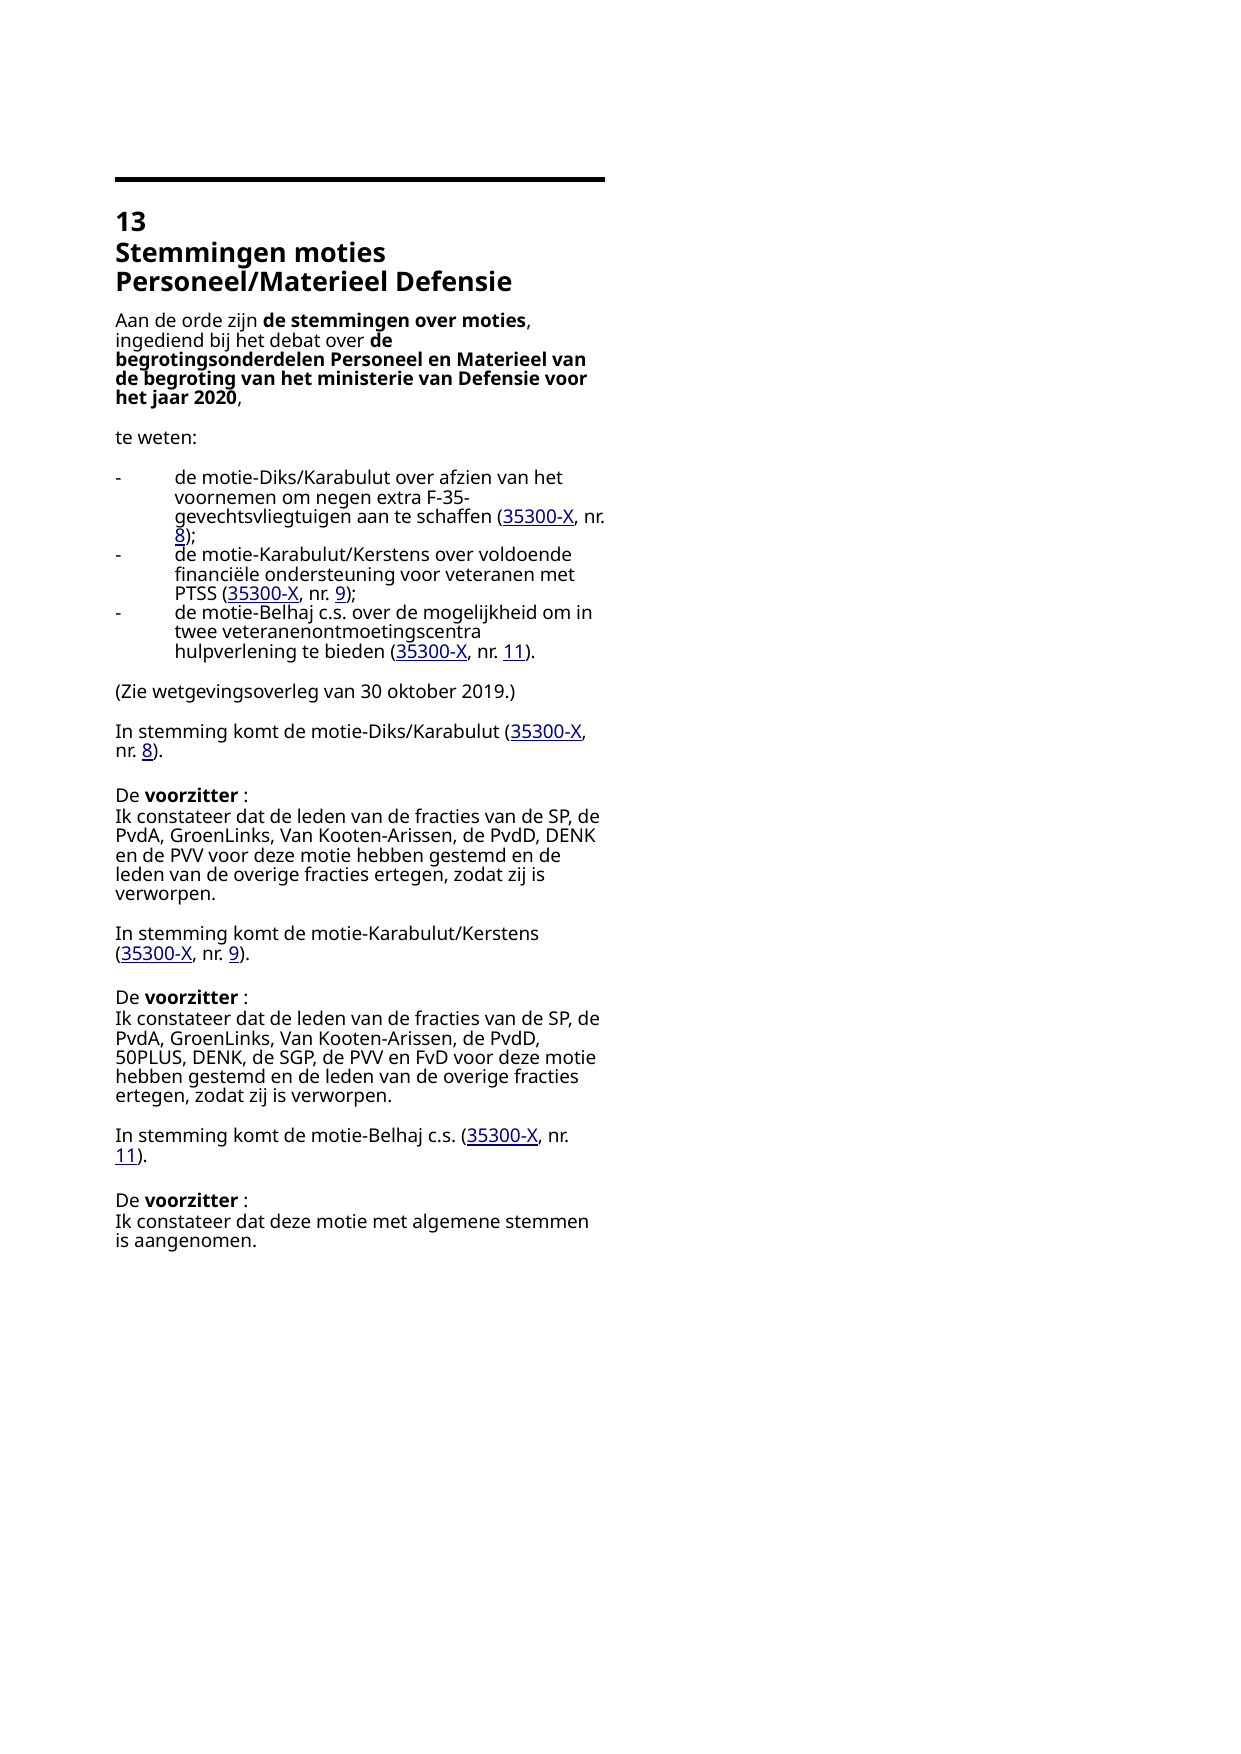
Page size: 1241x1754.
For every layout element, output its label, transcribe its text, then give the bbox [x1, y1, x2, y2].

text Ik constateer dat deze motie met algemene stemmen is aangenomen. [115, 1213, 605, 1251]
text De voorzitter : [115, 782, 605, 808]
text De voorzitter : [115, 984, 605, 1010]
text Ik constateer dat de leden van de fracties van de SP, de PvdA, GroenLinks, Van Kooten-Arissen, de PvdD, 50PLUS, DENK, de SGP, de PVV en FvD voor deze motie hebben gestemd en de leden van de overige fracties ertegen, zodat zij is verworpen. [115, 1010, 605, 1107]
list de motie-Karabulut/Kerstens over voldoende financiële ondersteuning voor veteranen met PTSS (35300-X, nr. 9); [115, 546, 605, 604]
text te weten: [115, 429, 605, 449]
text In stemming komt de motie-Diks/Karabulut (35300-X, nr. 8). [115, 723, 605, 761]
text In stemming komt de motie-Belhaj c.s. (35300-X, nr. 11). [115, 1127, 605, 1166]
text Stemmingen moties Personeel/Materieel Defensie [115, 239, 605, 312]
text (Zie wetgevingsoverleg van 30 oktober 2019.) [115, 683, 605, 702]
list de motie-Belhaj c.s. over de mogelijkheid om in twee veteranenontmoetingscentra hulpverlening te bieden (35300-X, nr. 11). [115, 604, 605, 662]
text Ik constateer dat de leden van de fracties van de SP, de PvdA, GroenLinks, Van Kooten-Arissen, de PvdD, DENK en de PVV voor deze motie hebben gestemd en de leden van de overige fracties ertegen, zodat zij is verworpen. [115, 808, 605, 904]
text De voorzitter : [115, 1187, 605, 1213]
list de motie-Diks/Karabulut over afzien van het voornemen om negen extra F-35-gevechtsvliegtuigen aan te schaffen (35300-X, nr. 8); [115, 469, 605, 546]
text 13 [115, 203, 605, 239]
text Aan de orde zijn de stemmingen over moties, ingediend bij het debat over de begrotingsonderdelen Personeel en Materieel van de begroting van het ministerie van Defensie voor het jaar 2020, [115, 312, 605, 409]
text In stemming komt de motie-Karabulut/Kerstens (35300-X, nr. 9). [115, 925, 605, 964]
